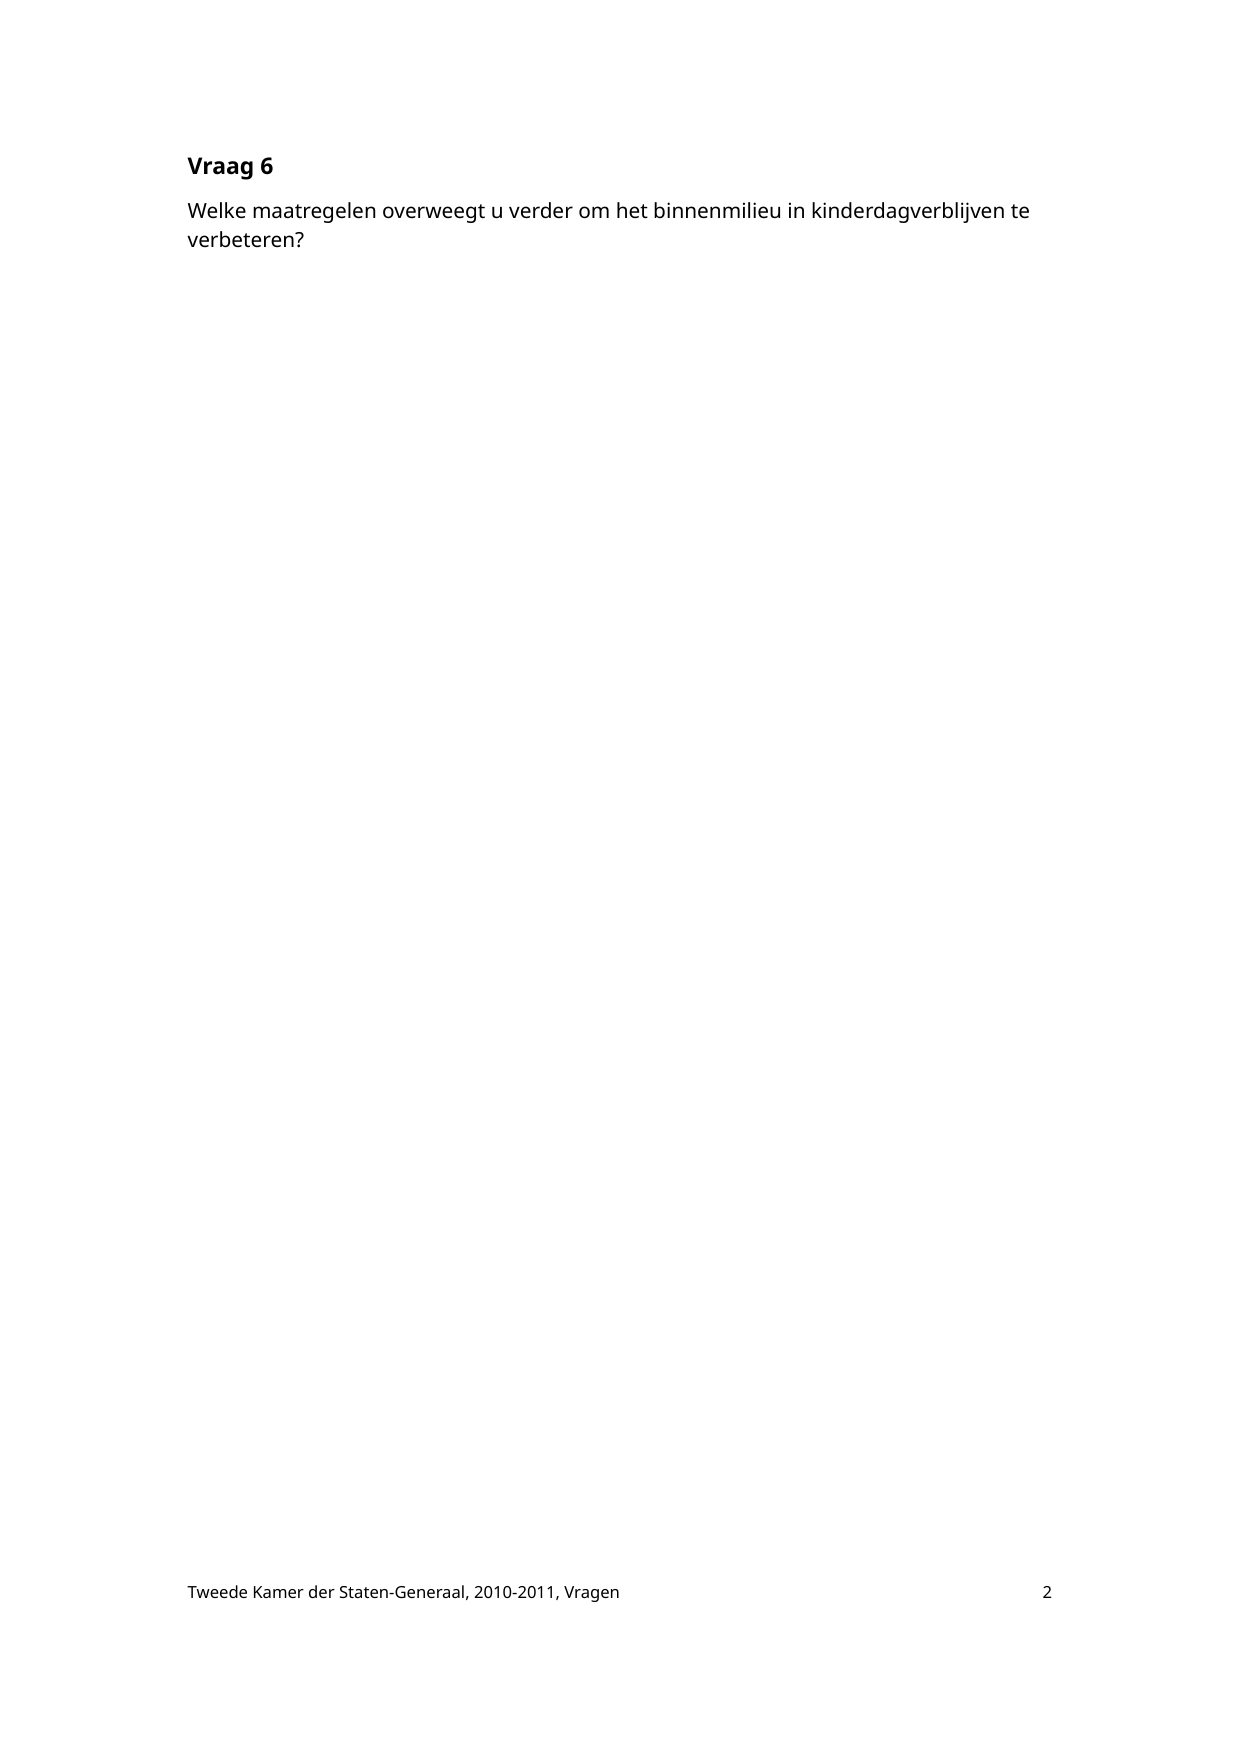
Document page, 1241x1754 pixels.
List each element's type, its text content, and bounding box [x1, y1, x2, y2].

subtitle Vraag 6 [187, 150, 1053, 181]
text Welke maatregelen overweegt u verder om het binnenmilieu in kinderdagverblijven te verbeteren? [187, 196, 1053, 253]
